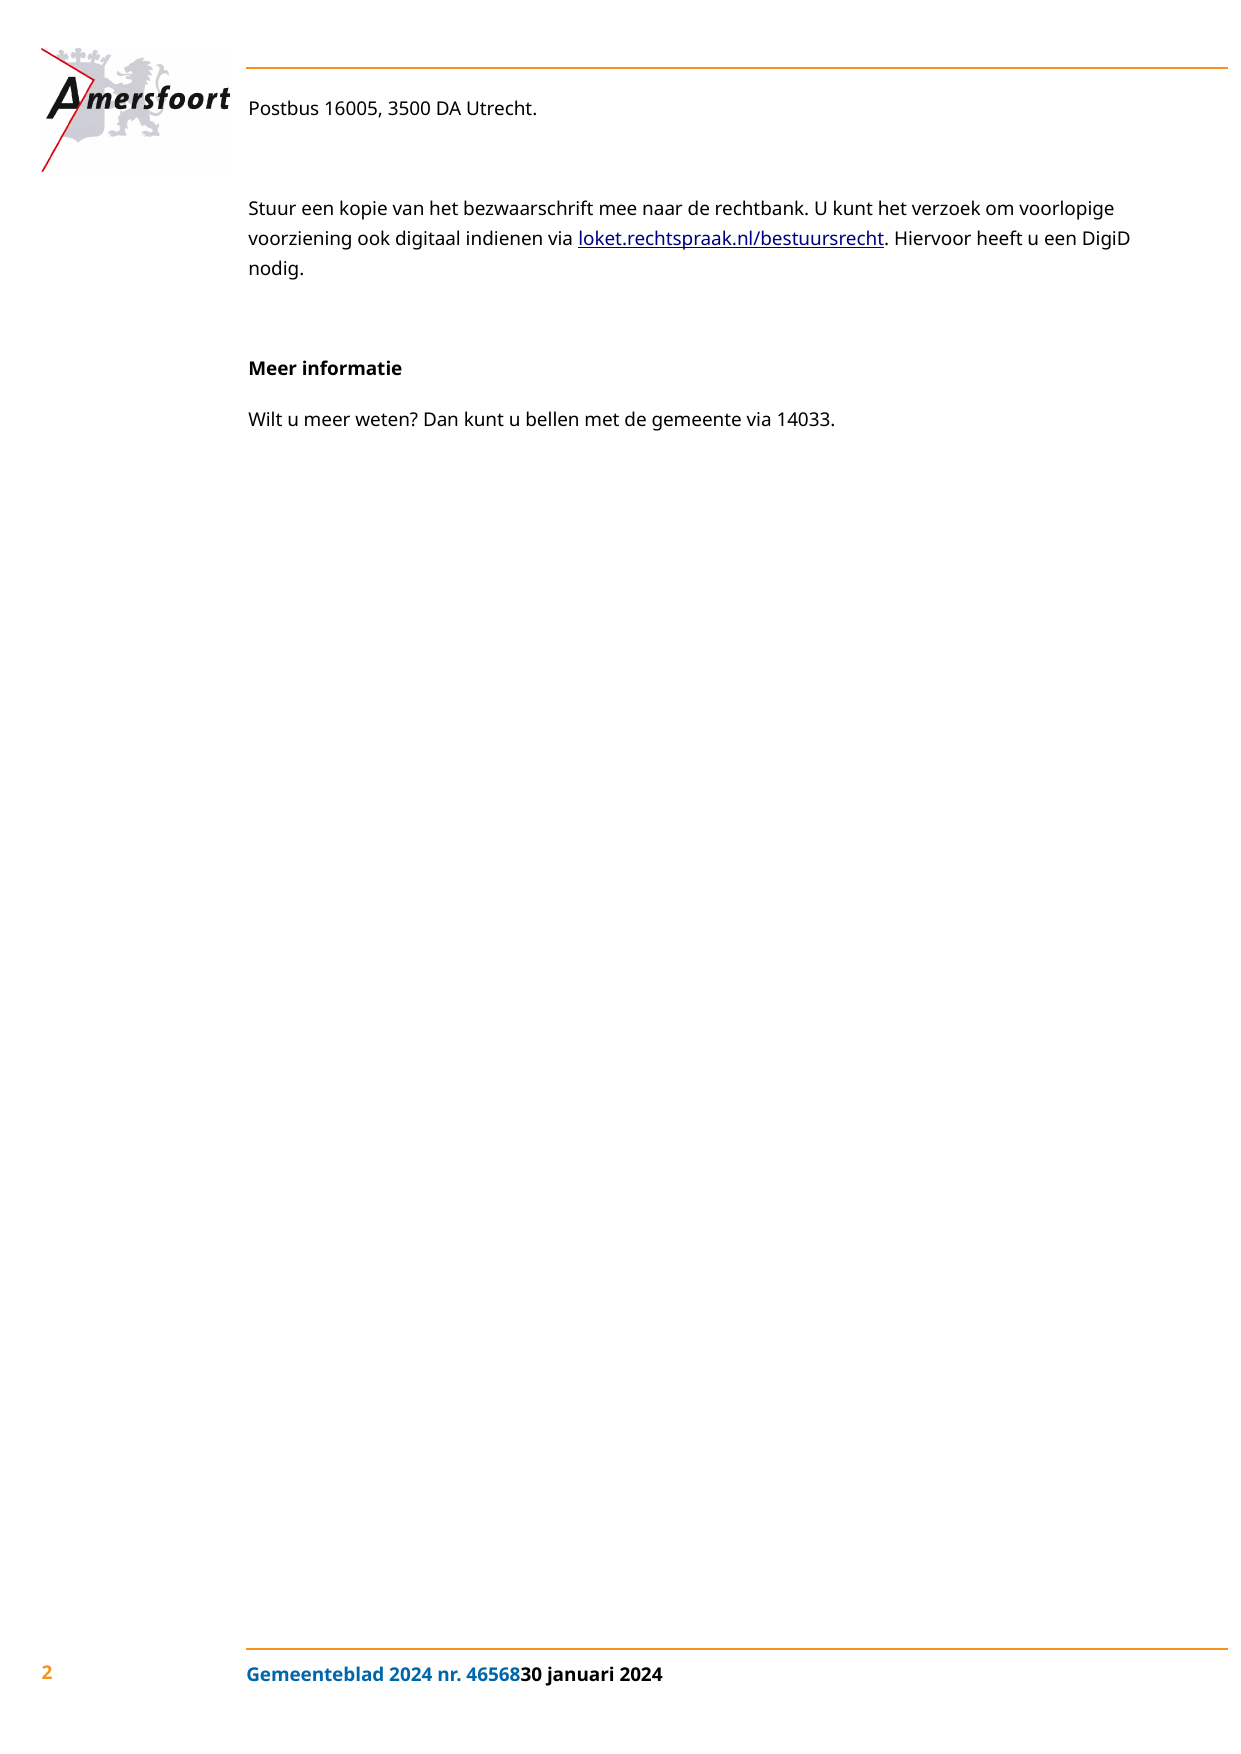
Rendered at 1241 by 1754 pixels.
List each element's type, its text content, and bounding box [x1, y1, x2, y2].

text Postbus 16005, 3500 DA Utrecht. [248, 95, 1152, 121]
text Wilt u meer weten? Dan kunt u bellen met de gemeente via 14033. [248, 406, 1152, 432]
picture [41, 47, 231, 172]
text Stuur een kopie van het bezwaarschrift mee naar de rechtbank. U kunt het verzoek om voorlopige voorziening ook digitaal indienen via loket.rechtspraak.nl/bestuursrecht. Hiervoor heeft u een DigiD nodig. [248, 196, 1152, 281]
text Meer informatie [248, 356, 1152, 381]
